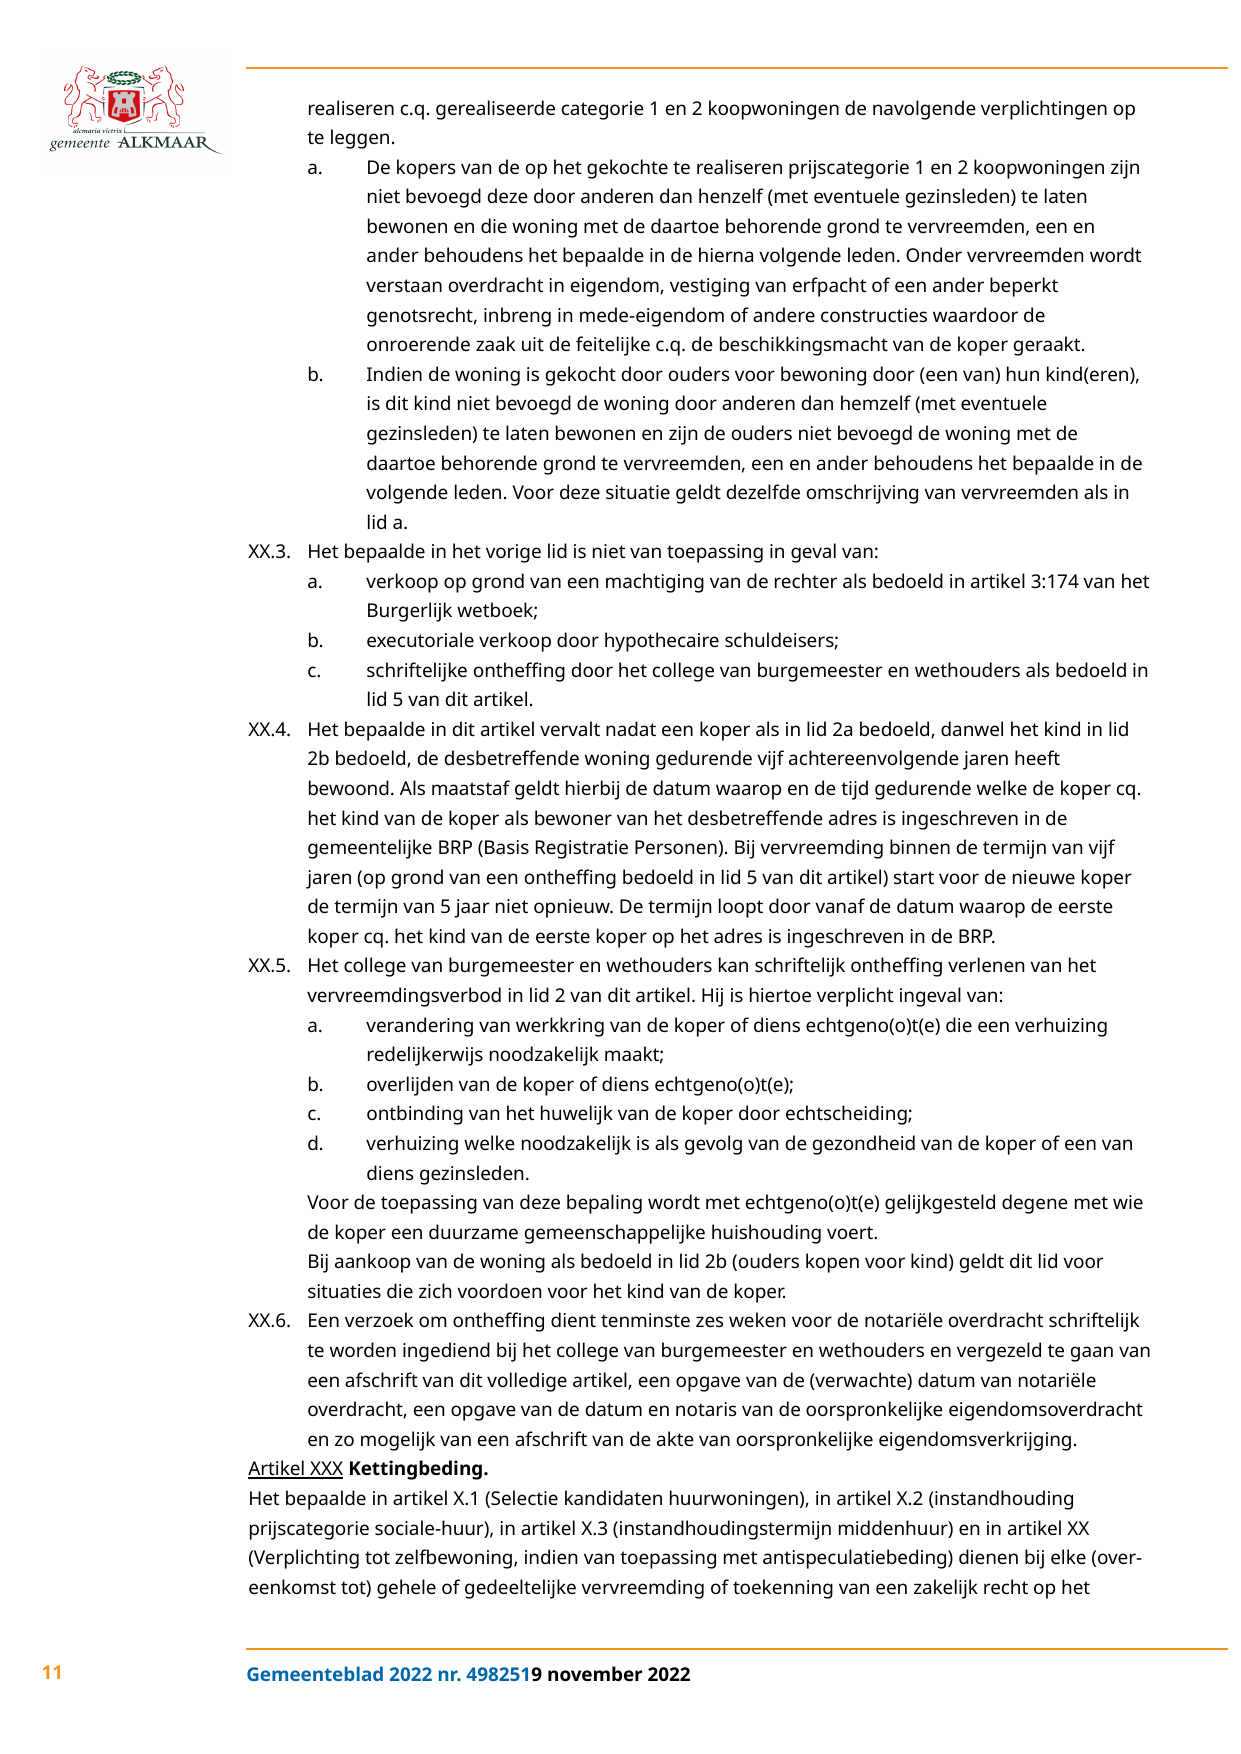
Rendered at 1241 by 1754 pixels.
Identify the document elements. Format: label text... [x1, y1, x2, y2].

picture [41, 47, 231, 172]
list Een verzoek om ontheffing dient tenminste zes weken voor de notariële overdracht schriftelijk te worden ingediend bij het college van burgemeester en wethouders en vergezeld te gaan van een afschrift van dit volledige artikel, een opgave van de (verwachte) datum van notariële overdracht, een opgave van de datum en notaris van de oorspronkelijke eigendomsoverdracht en zo mogelijk van een afschrift van de akte van oorspronkelijke eigendomsverkrijging. [248, 1308, 1152, 1452]
list schriftelijke ontheffing door het college van burgemeester en wethouders als bedoeld in lid 5 van dit artikel. [307, 657, 1152, 712]
list verhuizing welke noodzakelijk is als gevolg van de gezondheid van de koper of een van diens gezinsleden. [307, 1130, 1152, 1186]
list Indien de woning is gekocht door ouders voor bewoning door (een van) hun kind(eren), is dit kind niet bevoegd de woning door anderen dan hemzelf (met eventuele gezinsleden) te laten bewonen en zijn de ouders niet bevoegd de woning met de daartoe behorende grond te vervreemden, een en ander behoudens het bepaalde in de volgende leden. Voor deze situatie geldt dezelfde omschrijving van vervreemden als in lid a. [307, 361, 1152, 535]
list Het bepaalde in dit artikel vervalt nadat een koper als in lid 2a bedoeld, danwel het kind in lid 2b bedoeld, de desbetreffende woning gedurende vijf achtereenvolgende jaren heeft bewoond. Als maatstaf geldt hierbij de datum waarop en de tijd gedurende welke de koper cq. het kind van de koper als bewoner van het desbetreffende adres is ingeschreven in de gemeentelijke BRP (Basis Registratie Personen). Bij vervreemding binnen de termijn van vijf jaren (op grond van een ontheffing bedoeld in lid 5 van dit artikel) start voor de nieuwe koper de termijn van 5 jaar niet opnieuw. De termijn loopt door vanaf de datum waarop de eerste koper cq. het kind van de eerste koper op het adres is ingeschreven in de BRP. [248, 716, 1152, 949]
list ontbinding van het huwelijk van de koper door echtscheiding; [307, 1101, 1152, 1126]
list overlijden van de koper of diens echtgeno(o)t(e); [307, 1071, 1152, 1097]
list Voor de toepassing van deze bepaling wordt met echtgeno(o)t(e) gelijkgesteld degene met wie de koper een duurzame gemeenschappelijke huishouding voert. [248, 1189, 1152, 1245]
list De kopers van de op het gekochte te realiseren prijscategorie 1 en 2 koopwoningen zijn niet bevoegd deze door anderen dan henzelf (met eventuele gezinsleden) te laten bewonen en die woning met de daartoe behorende grond te vervreemden, een en ander behoudens het bepaalde in de hierna volgende leden. Onder vervreemden wordt verstaan overdracht in eigendom, vestiging van erfpacht of een ander beperkt genotsrecht, inbreng in mede-eigendom of andere constructies waardoor de onroerende zaak uit de feitelijke c.q. de beschikkingsmacht van de koper geraakt. [307, 154, 1152, 357]
list executoriale verkoop door hypothecaire schuldeisers; [307, 627, 1152, 653]
list Het bepaalde in het vorige lid is niet van toepassing in geval van: [248, 538, 1152, 564]
list verkoop op grond van een machtiging van de rechter als bedoeld in artikel 3:174 van het Burgerlijk wetboek; [307, 568, 1152, 623]
text Artikel XXX Kettingbeding. [248, 1456, 1152, 1481]
text Het bepaalde in artikel X.1 (Selectie kandidaten huurwoningen), in artikel X.2 (instandhouding prijscategorie sociale-huur), in artikel X.3 (instandhoudingstermijn middenhuur) en in artikel XX (Verplichting tot zelfbewoning, indien van toepassing met antispeculatiebeding) dienen bij elke (over-eenkomst tot) gehele of gedeeltelijke vervreemding of toekenning van een zakelijk recht op het [248, 1485, 1152, 1600]
list verandering van werkkring van de koper of diens echtgeno(o)t(e) die een verhuizing redelijkerwijs noodzakelijk maakt; [307, 1012, 1152, 1067]
list realiseren c.q. gerealiseerde categorie 1 en 2 koopwoningen de navolgende verplichtingen op te leggen. [248, 95, 1152, 150]
list Bij aankoop van de woning als bedoeld in lid 2b (ouders kopen voor kind) geldt dit lid voor situaties die zich voordoen voor het kind van de koper. [248, 1248, 1152, 1304]
list Het college van burgemeester en wethouders kan schriftelijk ontheffing verlenen van het vervreemdingsverbod in lid 2 van dit artikel. Hij is hiertoe verplicht ingeval van: [248, 953, 1152, 1008]
